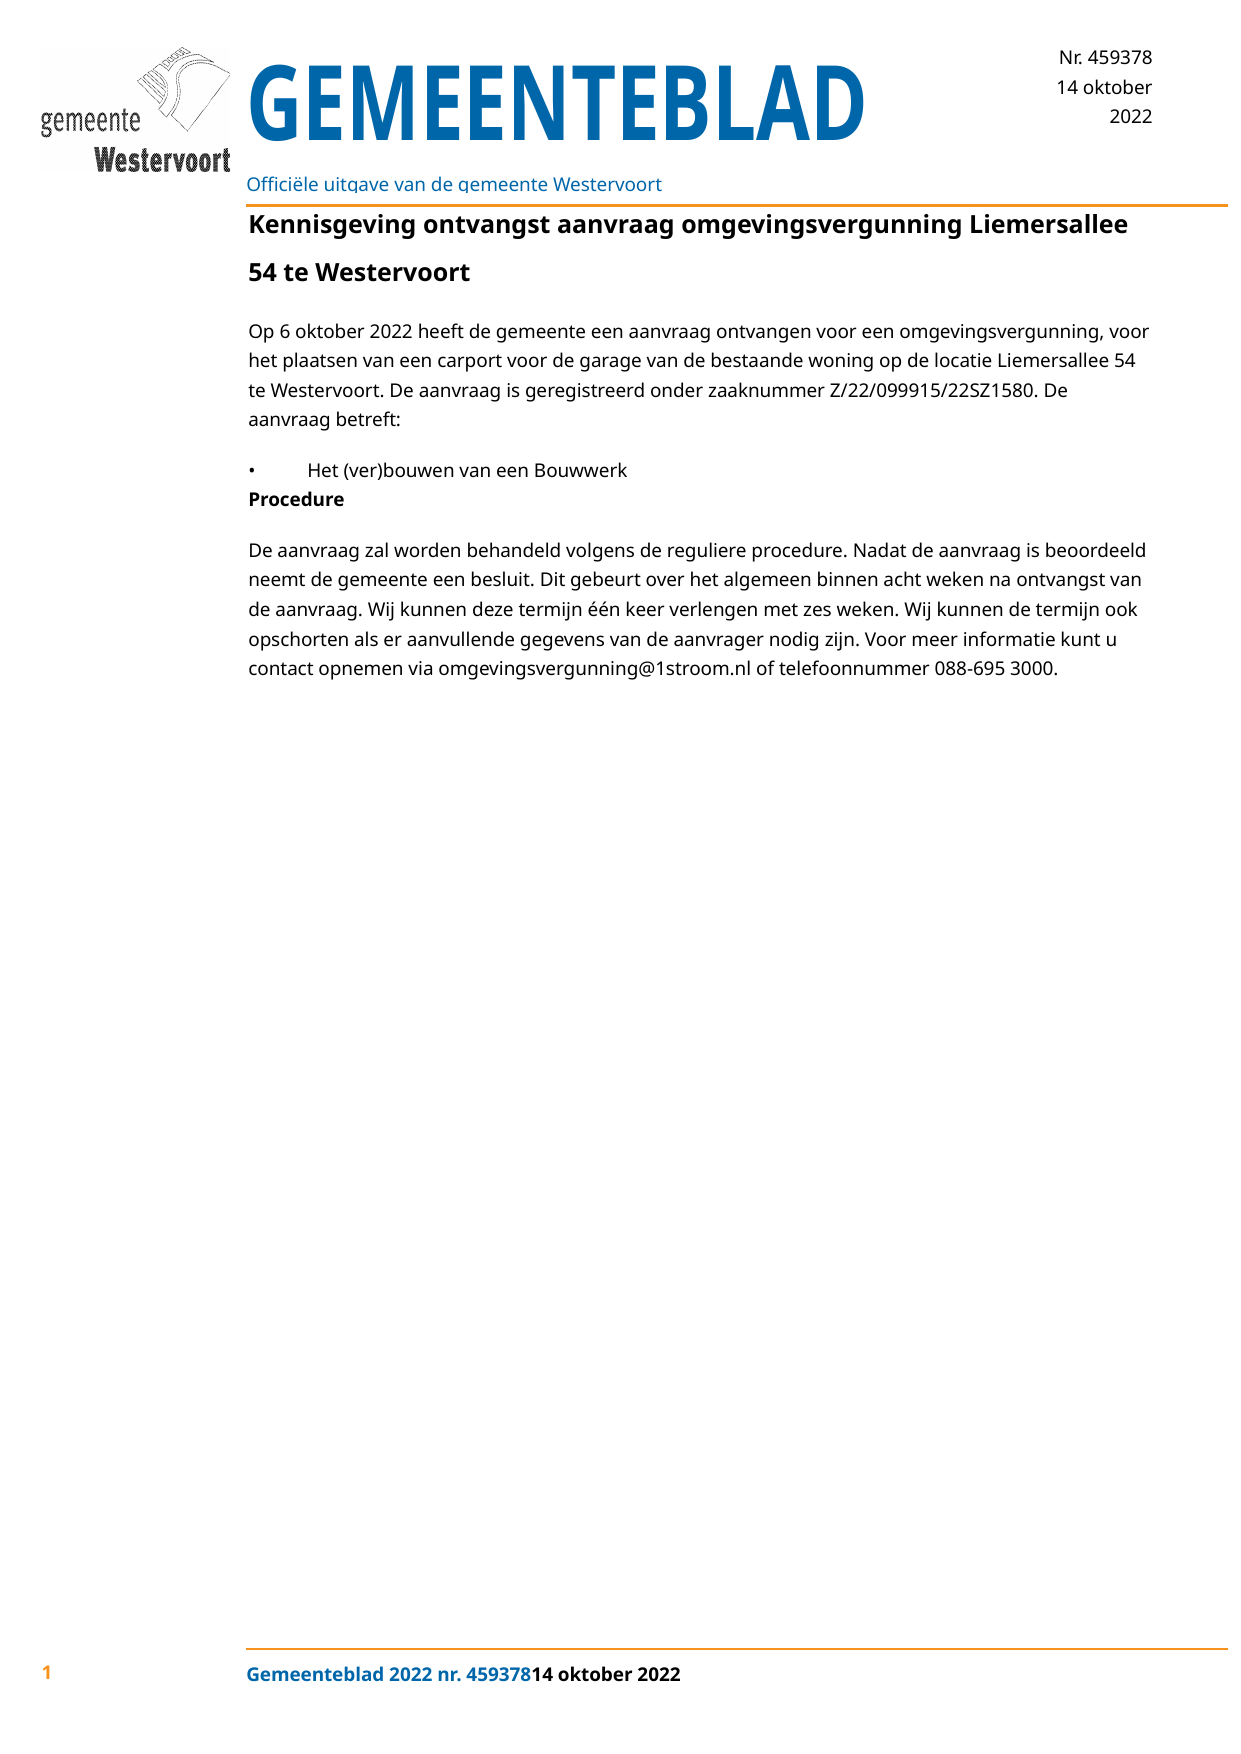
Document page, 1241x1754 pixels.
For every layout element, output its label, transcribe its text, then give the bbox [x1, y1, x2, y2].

picture [41, 47, 231, 172]
text Procedure [248, 487, 1152, 512]
text Op 6 oktober 2022 heeft de gemeente een aanvraag ontvangen voor een omgevingsvergunning, voor het plaatsen van een carport voor de garage van de bestaande woning op de locatie Liemersallee 54 te Westervoort. De aanvraag is geregistreerd onder zaaknummer Z/22/099915/22SZ1580. De aanvraag betreft: [248, 318, 1152, 432]
text De aanvraag zal worden behandeld volgens de reguliere procedure. Nadat de aanvraag is beoordeeld neemt de gemeente een besluit. Dit gebeurt over het algemeen binnen acht weken na ontvangst van de aanvraag. Wij kunnen deze termijn één keer verlengen met zes weken. Wij kunnen de termijn ook opschorten als er aanvullende gegevens van de aanvrager nodig zijn. Voor meer informatie kunt u contact opnemen via omgevingsvergunning@1stroom.nl of telefoonnummer 088-695 3000. [248, 537, 1152, 681]
text Kennisgeving ontvangst aanvraag omgevingsvergunning Liemersallee 54 te Westervoort [248, 207, 1152, 288]
list Het (ver)bouwen van een Bouwwerk [248, 457, 1152, 483]
